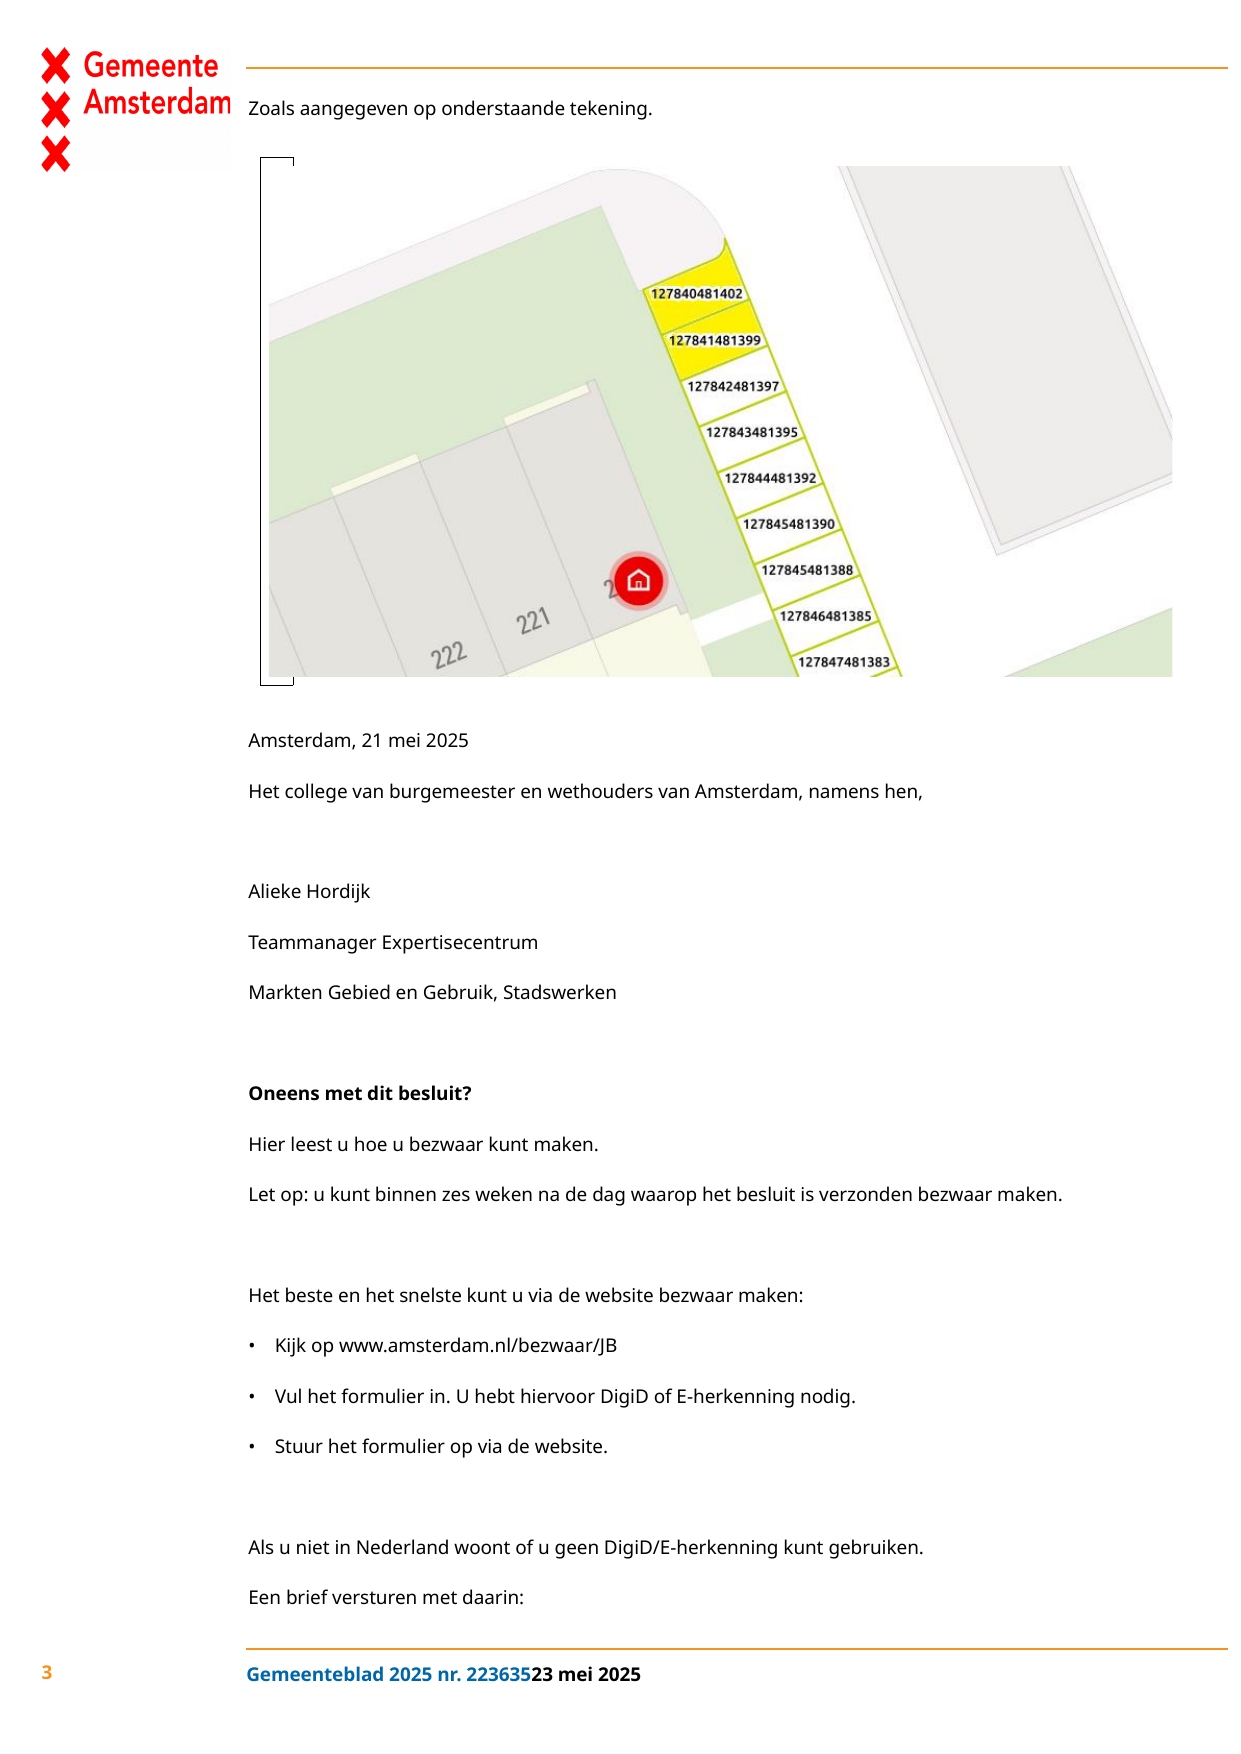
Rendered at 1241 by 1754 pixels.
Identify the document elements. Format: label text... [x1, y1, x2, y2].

text Oneens met dit besluit? [248, 1080, 1152, 1106]
text Zoals aangegeven op onderstaande tekening. [248, 95, 1152, 121]
text Het college van burgemeester en wethouders van Amsterdam, namens hen, [248, 778, 1152, 804]
text • Kijk op www.amsterdam.nl/bezwaar/JB [248, 1332, 1152, 1358]
text Let op: u kunt binnen zes weken na de dag waarop het besluit is verzonden bezwaar maken. [248, 1181, 1152, 1207]
text Alieke Hordijk [248, 879, 1152, 904]
text Als u niet in Nederland woont of u geen DigiD/E-herkenning kunt gebruiken. [248, 1534, 1152, 1560]
text • Vul het formulier in. U hebt hiervoor DigiD of E-herkenning nodig. [248, 1383, 1152, 1409]
text Teammanager Expertisecentrum [248, 929, 1152, 955]
text Amsterdam, 21 mei 2025 [248, 727, 1152, 753]
text Hier leest u hoe u bezwaar kunt maken. [248, 1131, 1152, 1157]
text • Stuur het formulier op via de website. [248, 1433, 1152, 1459]
picture [41, 47, 231, 172]
text Markten Gebied en Gebruik, Stadswerken [248, 979, 1152, 1005]
picture [268, 166, 1173, 677]
text Een brief versturen met daarin: [248, 1584, 1152, 1610]
text Het beste en het snelste kunt u via de website bezwaar maken: [248, 1282, 1152, 1308]
